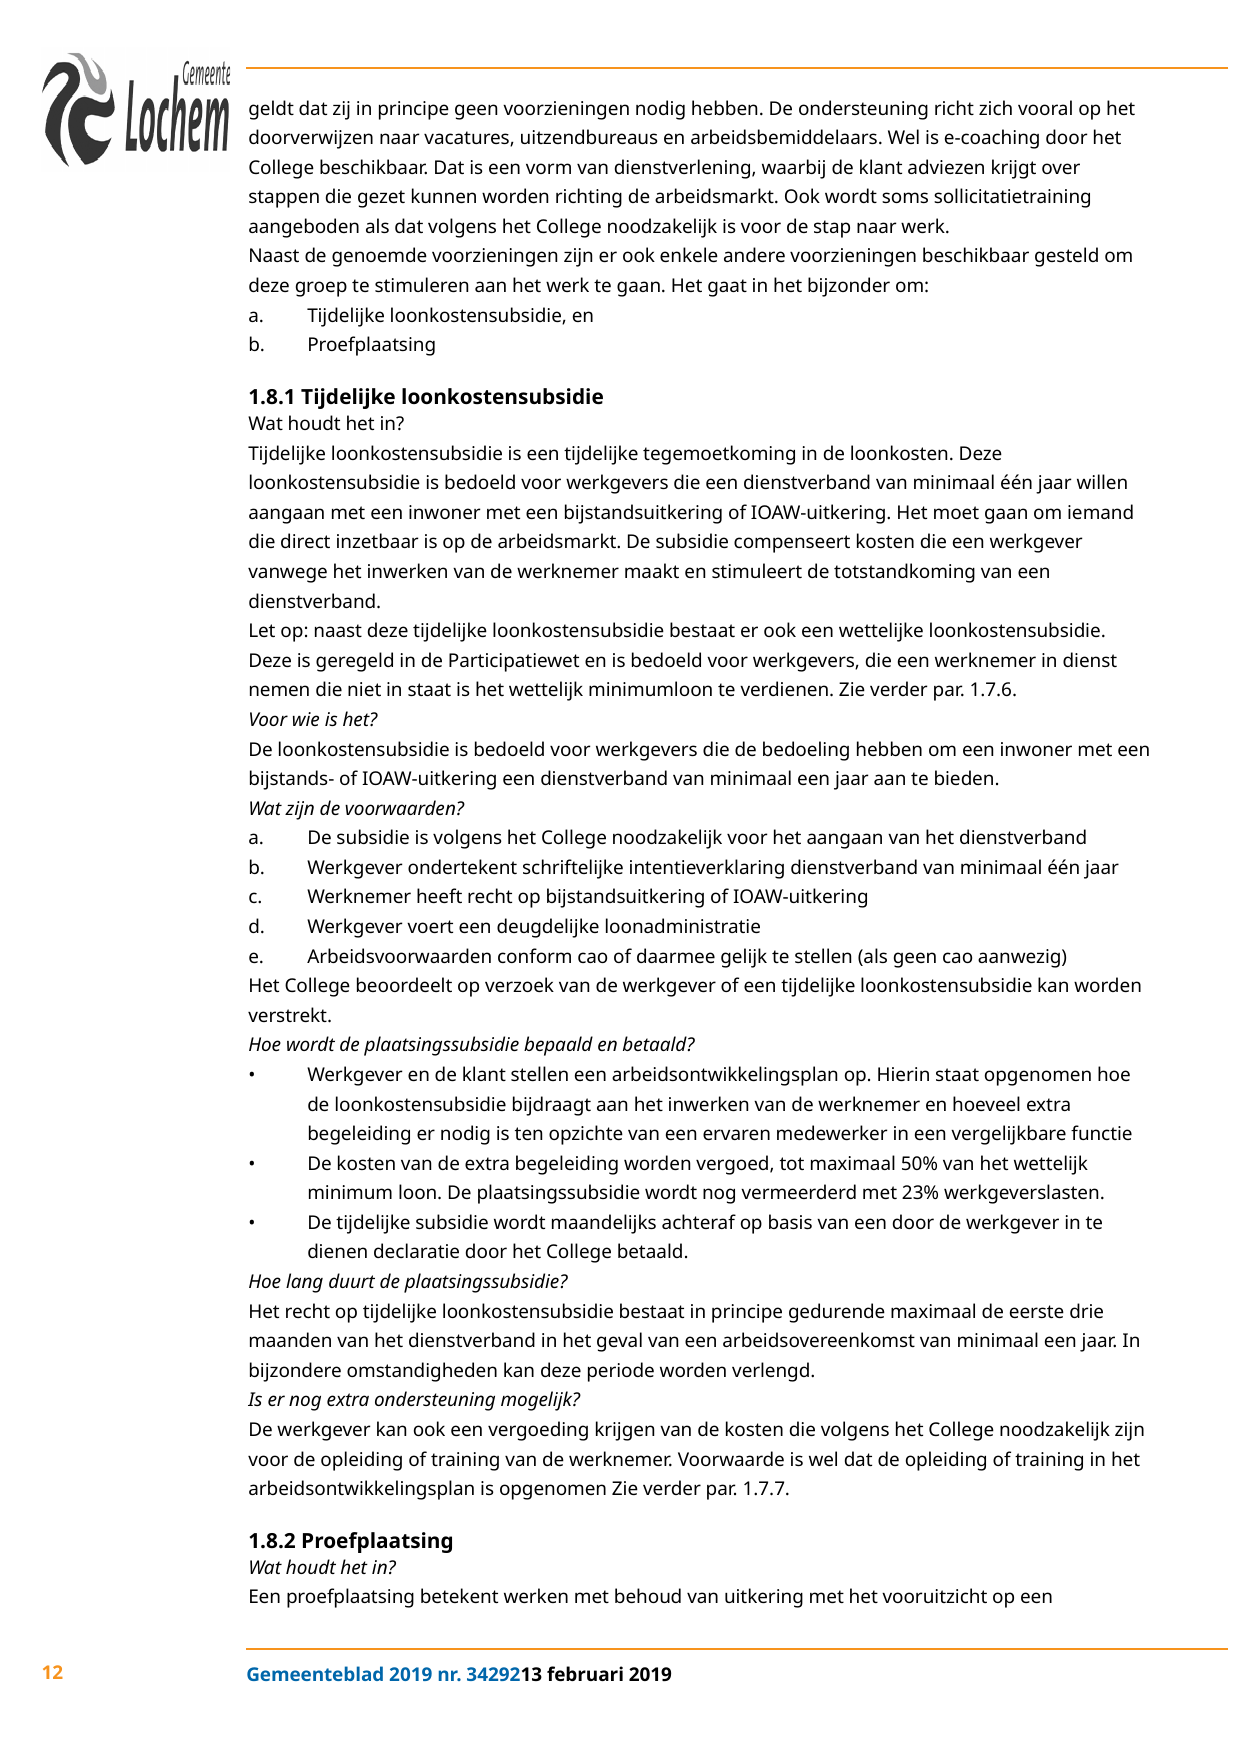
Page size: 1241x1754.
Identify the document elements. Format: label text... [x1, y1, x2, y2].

text 1.8.2 Proefplaatsing [248, 1526, 1152, 1554]
list Werkgever en de klant stellen een arbeidsontwikkelingsplan op. Hierin staat opgenomen hoe de loonkostensubsidie bijdraagt aan het inwerken van de werknemer en hoeveel extra begeleiding er nodig is ten opzichte van een ervaren medewerker in een vergelijkbare functie [248, 1061, 1152, 1146]
text Let op: naast deze tijdelijke loonkostensubsidie bestaat er ook een wettelijke loonkostensubsidie. Deze is geregeld in de Participatiewet en is bedoeld voor werkgevers, die een werknemer in dienst nemen die niet in staat is het wettelijk minimumloon te verdienen. Zie verder par. 1.7.6. [248, 617, 1152, 702]
text Tijdelijke loonkostensubsidie is een tijdelijke tegemoetkoming in de loonkosten. Deze loonkostensubsidie is bedoeld voor werkgevers die een dienstverband van minimaal één jaar willen aangaan met een inwoner met een bijstandsuitkering of IOAW-uitkering. Het moet gaan om iemand die direct inzetbaar is op de arbeidsmarkt. De subsidie compenseert kosten die een werkgever vanwege het inwerken van de werknemer maakt en stimuleert de totstandkoming van een dienstverband. [248, 440, 1152, 613]
text Hoe wordt de plaatsingssubsidie bepaald en betaald? [248, 1032, 1152, 1057]
text Voor wie is het? [248, 706, 1152, 732]
list Proefplaatsing [248, 331, 1152, 357]
list De subsidie is volgens het College noodzakelijk voor het aangaan van het dienstverband [248, 824, 1152, 850]
text De werkgever kan ook een vergoeding krijgen van de kosten die volgens het College noodzakelijk zijn voor de opleiding of training van de werknemer. Voorwaarde is wel dat de opleiding of training in het arbeidsontwikkelingsplan is opgenomen Zie verder par. 1.7.7. [248, 1416, 1152, 1501]
text Naast de genoemde voorzieningen zijn er ook enkele andere voorzieningen beschikbaar gesteld om deze groep te stimuleren aan het werk te gaan. Het gaat in het bijzonder om: [248, 243, 1152, 298]
text Wat houdt het in? [248, 1554, 1152, 1580]
text 1.8.1 Tijdelijke loonkostensubsidie [248, 382, 1152, 410]
text Het recht op tijdelijke loonkostensubsidie bestaat in principe gedurende maximaal de eerste drie maanden van het dienstverband in het geval van een arbeidsovereenkomst van minimaal een jaar. In bijzondere omstandigheden kan deze periode worden verlengd. [248, 1298, 1152, 1383]
text geldt dat zij in principe geen voorzieningen nodig hebben. De ondersteuning richt zich vooral op het doorverwijzen naar vacatures, uitzendbureaus en arbeidsbemiddelaars. Wel is e-coaching door het College beschikbaar. Dat is een vorm van dienstverlening, waarbij de klant adviezen krijgt over stappen die gezet kunnen worden richting de arbeidsmarkt. Ook wordt soms sollicitatietraining aangeboden als dat volgens het College noodzakelijk is voor de stap naar werk. [248, 95, 1152, 239]
text Wat houdt het in? [248, 410, 1152, 436]
list Werkgever voert een deugdelijke loonadministratie [248, 913, 1152, 939]
list Arbeidsvoorwaarden conform cao of daarmee gelijk te stellen (als geen cao aanwezig) [248, 943, 1152, 968]
text Wat zijn de voorwaarden? [248, 795, 1152, 821]
text Het College beoordeelt op verzoek van de werkgever of een tijdelijke loonkostensubsidie kan worden verstrekt. [248, 972, 1152, 1028]
picture [41, 47, 231, 172]
text Hoe lang duurt de plaatsingssubsidie? [248, 1268, 1152, 1294]
text De loonkostensubsidie is bedoeld voor werkgevers die de bedoeling hebben om een inwoner met een bijstands- of IOAW-uitkering een dienstverband van minimaal een jaar aan te bieden. [248, 736, 1152, 791]
list De tijdelijke subsidie wordt maandelijks achteraf op basis van een door de werkgever in te dienen declaratie door het College betaald. [248, 1209, 1152, 1264]
text Is er nog extra ondersteuning mogelijk? [248, 1387, 1152, 1412]
list De kosten van de extra begeleiding worden vergoed, tot maximaal 50% van het wettelijk minimum loon. De plaatsingssubsidie wordt nog vermeerderd met 23% werkgeverslasten. [248, 1150, 1152, 1205]
list Werkgever ondertekent schriftelijke intentieverklaring dienstverband van minimaal één jaar [248, 854, 1152, 880]
list Werknemer heeft recht op bijstandsuitkering of IOAW-uitkering [248, 884, 1152, 909]
text Een proefplaatsing betekent werken met behoud van uitkering met het vooruitzicht op een [248, 1584, 1152, 1609]
list Tijdelijke loonkostensubsidie, en [248, 302, 1152, 328]
